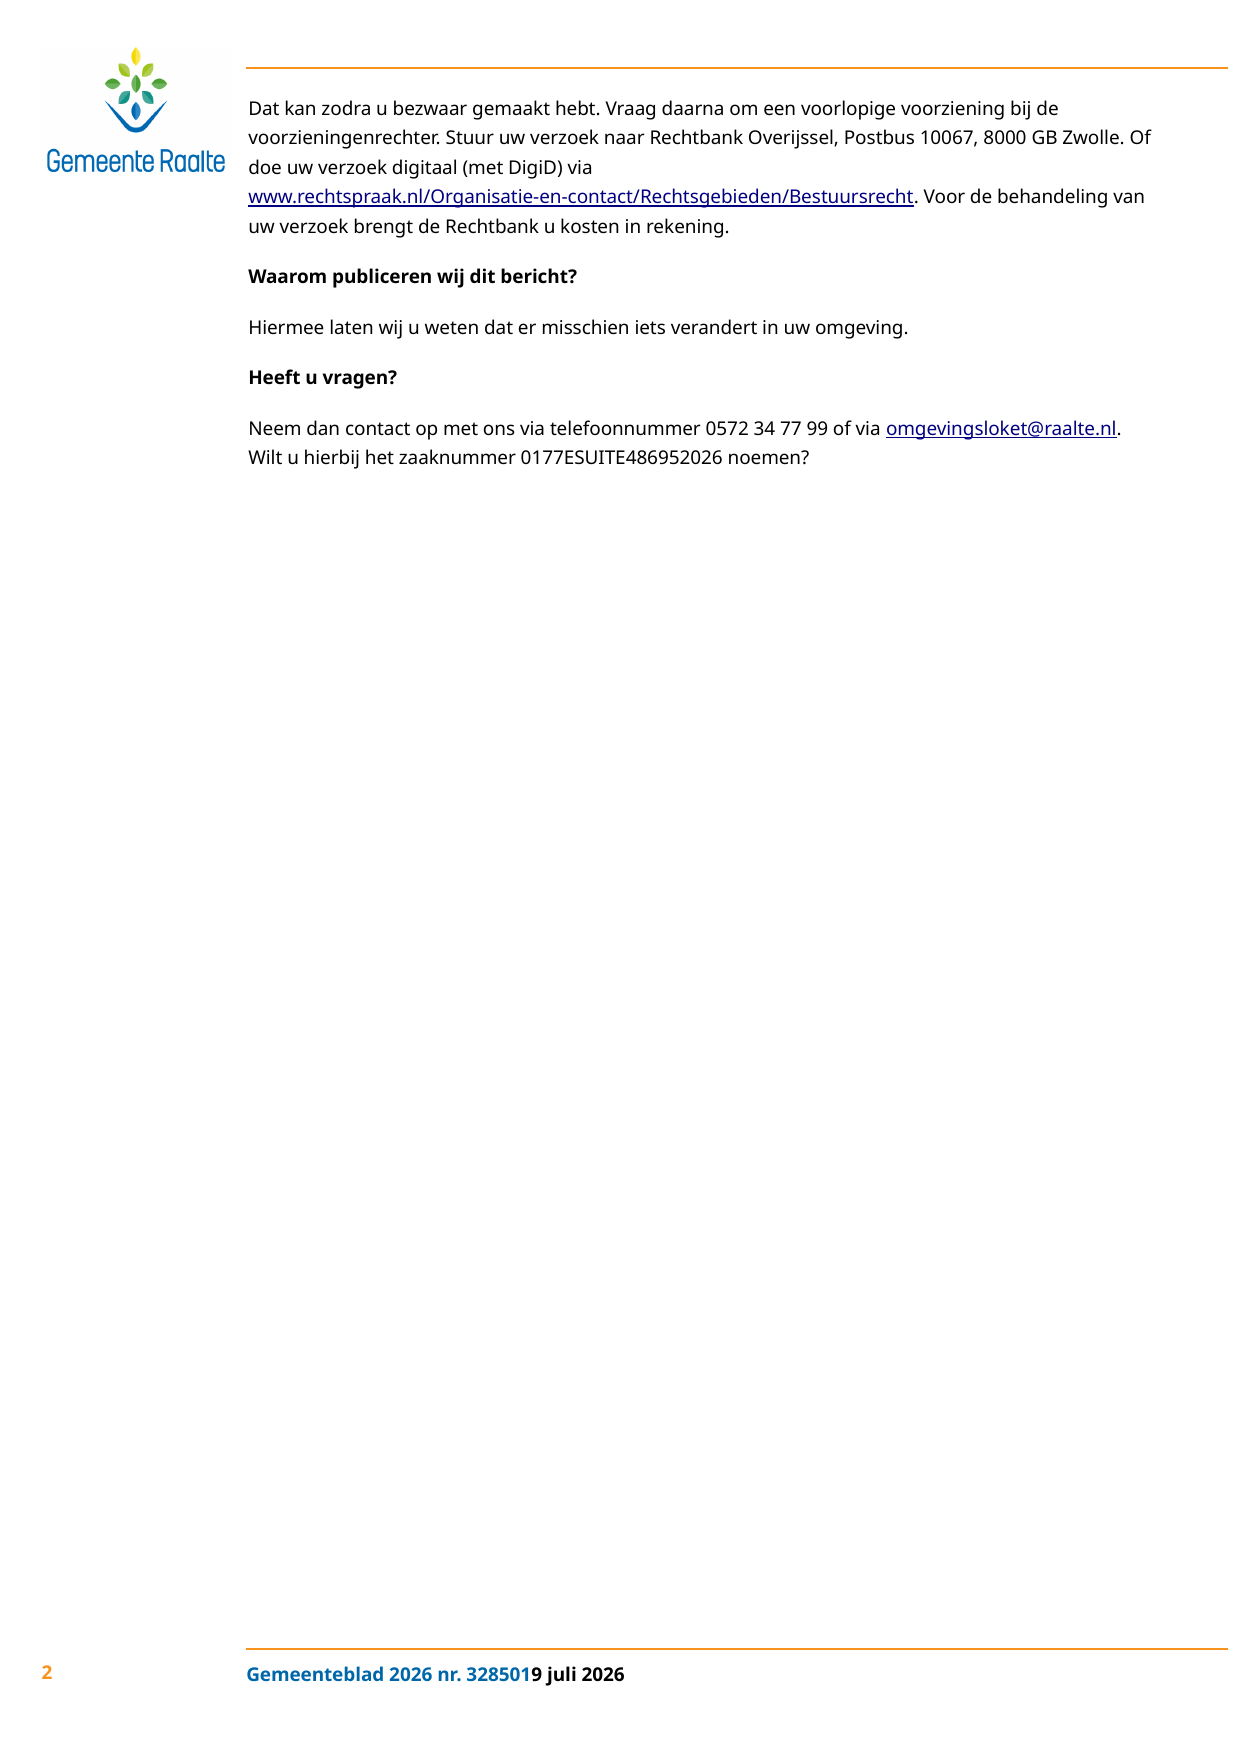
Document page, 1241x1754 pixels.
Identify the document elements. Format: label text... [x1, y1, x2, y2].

text Waarom publiceren wij dit bericht? [248, 263, 1152, 289]
text Neem dan contact op met ons via telefoonnummer 0572 34 77 99 of via omgevingsloket@raalte.nl. Wilt u hierbij het zaaknummer 0177ESUITE486952026 noemen? [248, 415, 1152, 470]
text Hiermee laten wij u weten dat er misschien iets verandert in uw omgeving. [248, 314, 1152, 340]
text Heeft u vragen? [248, 364, 1152, 390]
text Dat kan zodra u bezwaar gemaakt hebt. Vraag daarna om een voorlopige voorziening bij de voorzieningenrechter. Stuur uw verzoek naar Rechtbank Overijssel, Postbus 10067, 8000 GB Zwolle. Of doe uw verzoek digitaal (met DigiD) via www.rechtspraak.nl/Organisatie-en-contact/Rechtsgebieden/Bestuursrecht. Voor de behandeling van uw verzoek brengt de Rechtbank u kosten in rekening. [248, 95, 1152, 239]
picture [41, 47, 231, 172]
